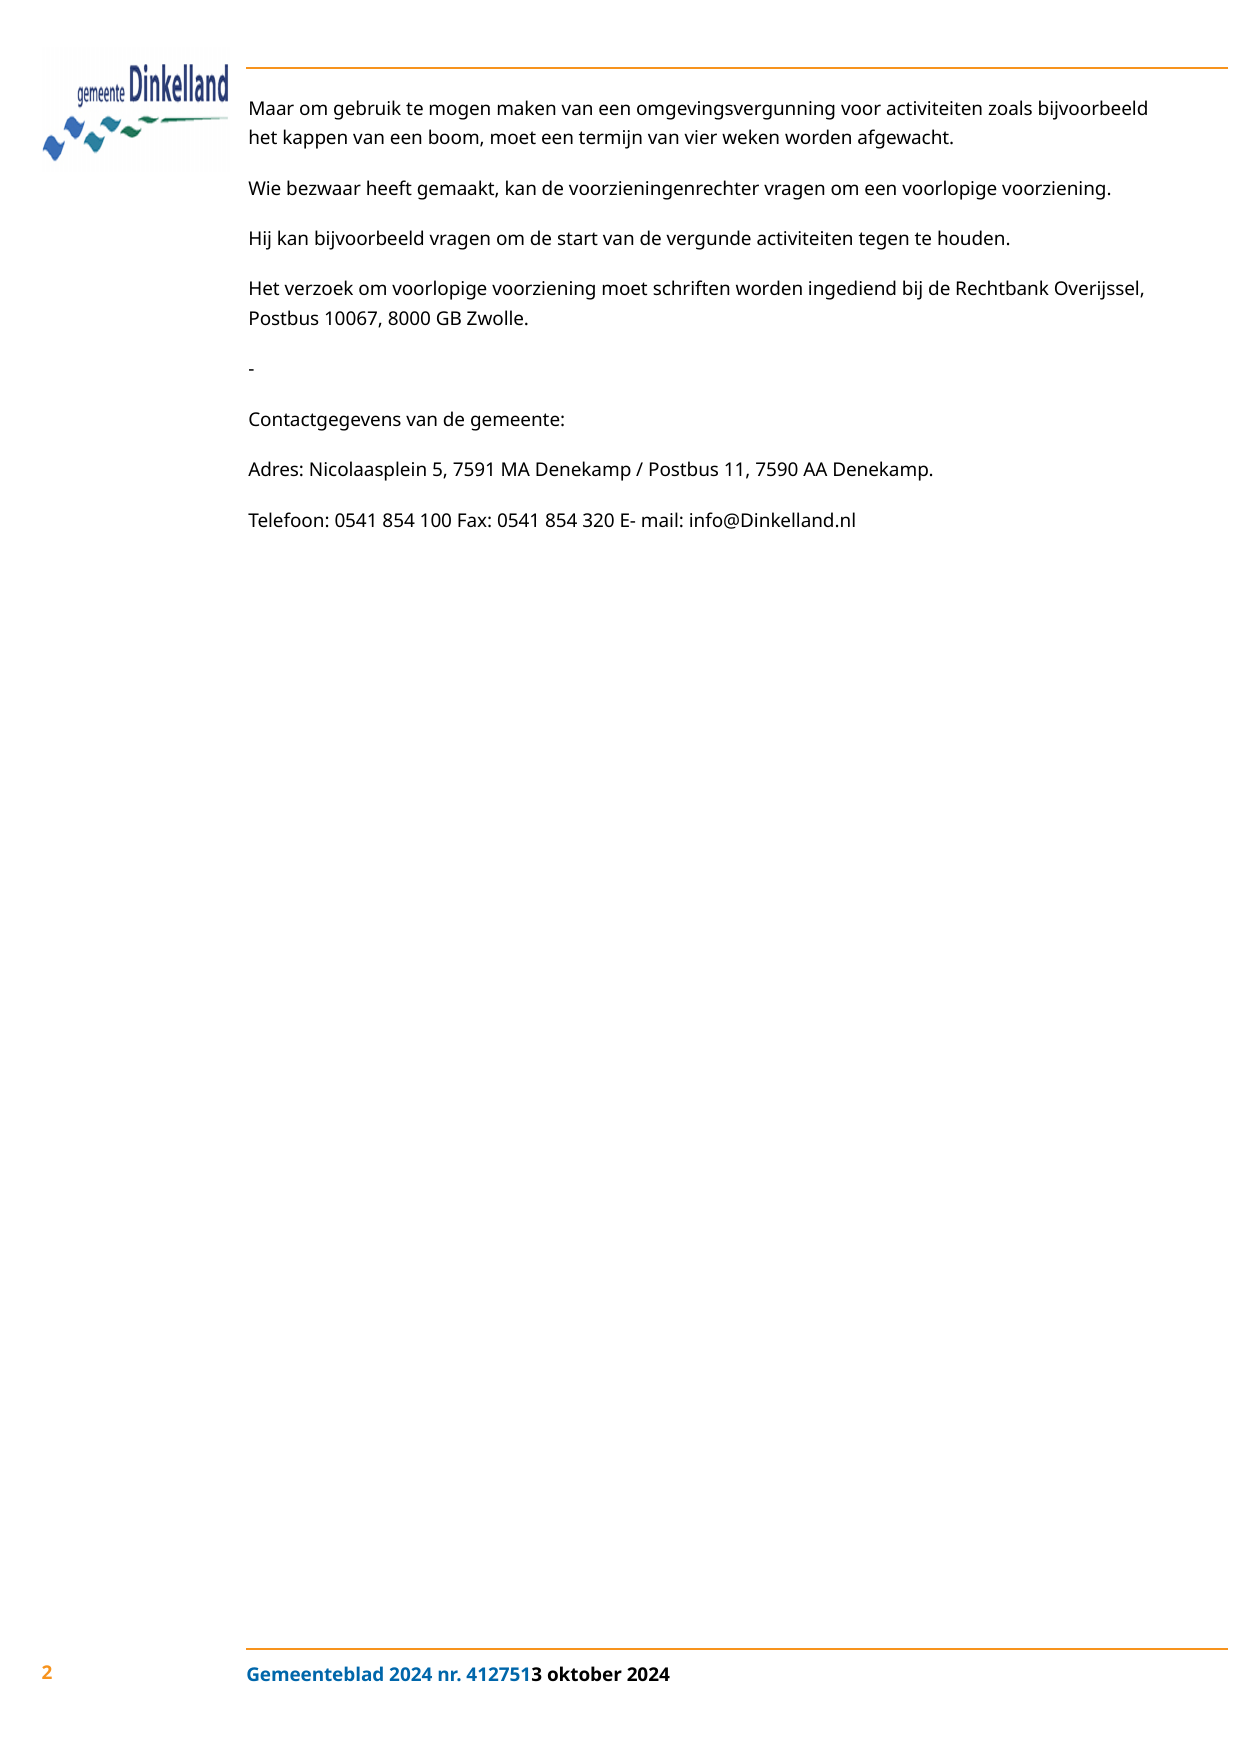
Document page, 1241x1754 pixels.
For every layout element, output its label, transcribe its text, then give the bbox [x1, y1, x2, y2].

text Contactgegevens van de gemeente: [248, 406, 1152, 432]
text Hij kan bijvoorbeeld vragen om de start van de vergunde activiteiten tegen te houden. [248, 225, 1152, 251]
text Adres: Nicolaasplein 5, 7591 MA Denekamp / Postbus 11, 7590 AA Denekamp. [248, 456, 1152, 482]
text Het verzoek om voorlopige voorziening moet schriften worden ingediend bij de Rechtbank Overijssel, Postbus 10067, 8000 GB Zwolle. [248, 276, 1152, 331]
text Maar om gebruik te mogen maken van een omgevingsvergunning voor activiteiten zoals bijvoorbeeld het kappen van een boom, moet een termijn van vier weken worden afgewacht. [248, 95, 1152, 150]
text - [248, 356, 1152, 381]
text Telefoon: 0541 854 100 Fax: 0541 854 320 E- mail: info@Dinkelland.nl [248, 507, 1152, 533]
picture [41, 47, 231, 172]
text Wie bezwaar heeft gemaakt, kan de voorzieningenrechter vragen om een voorlopige voorziening. [248, 175, 1152, 201]
